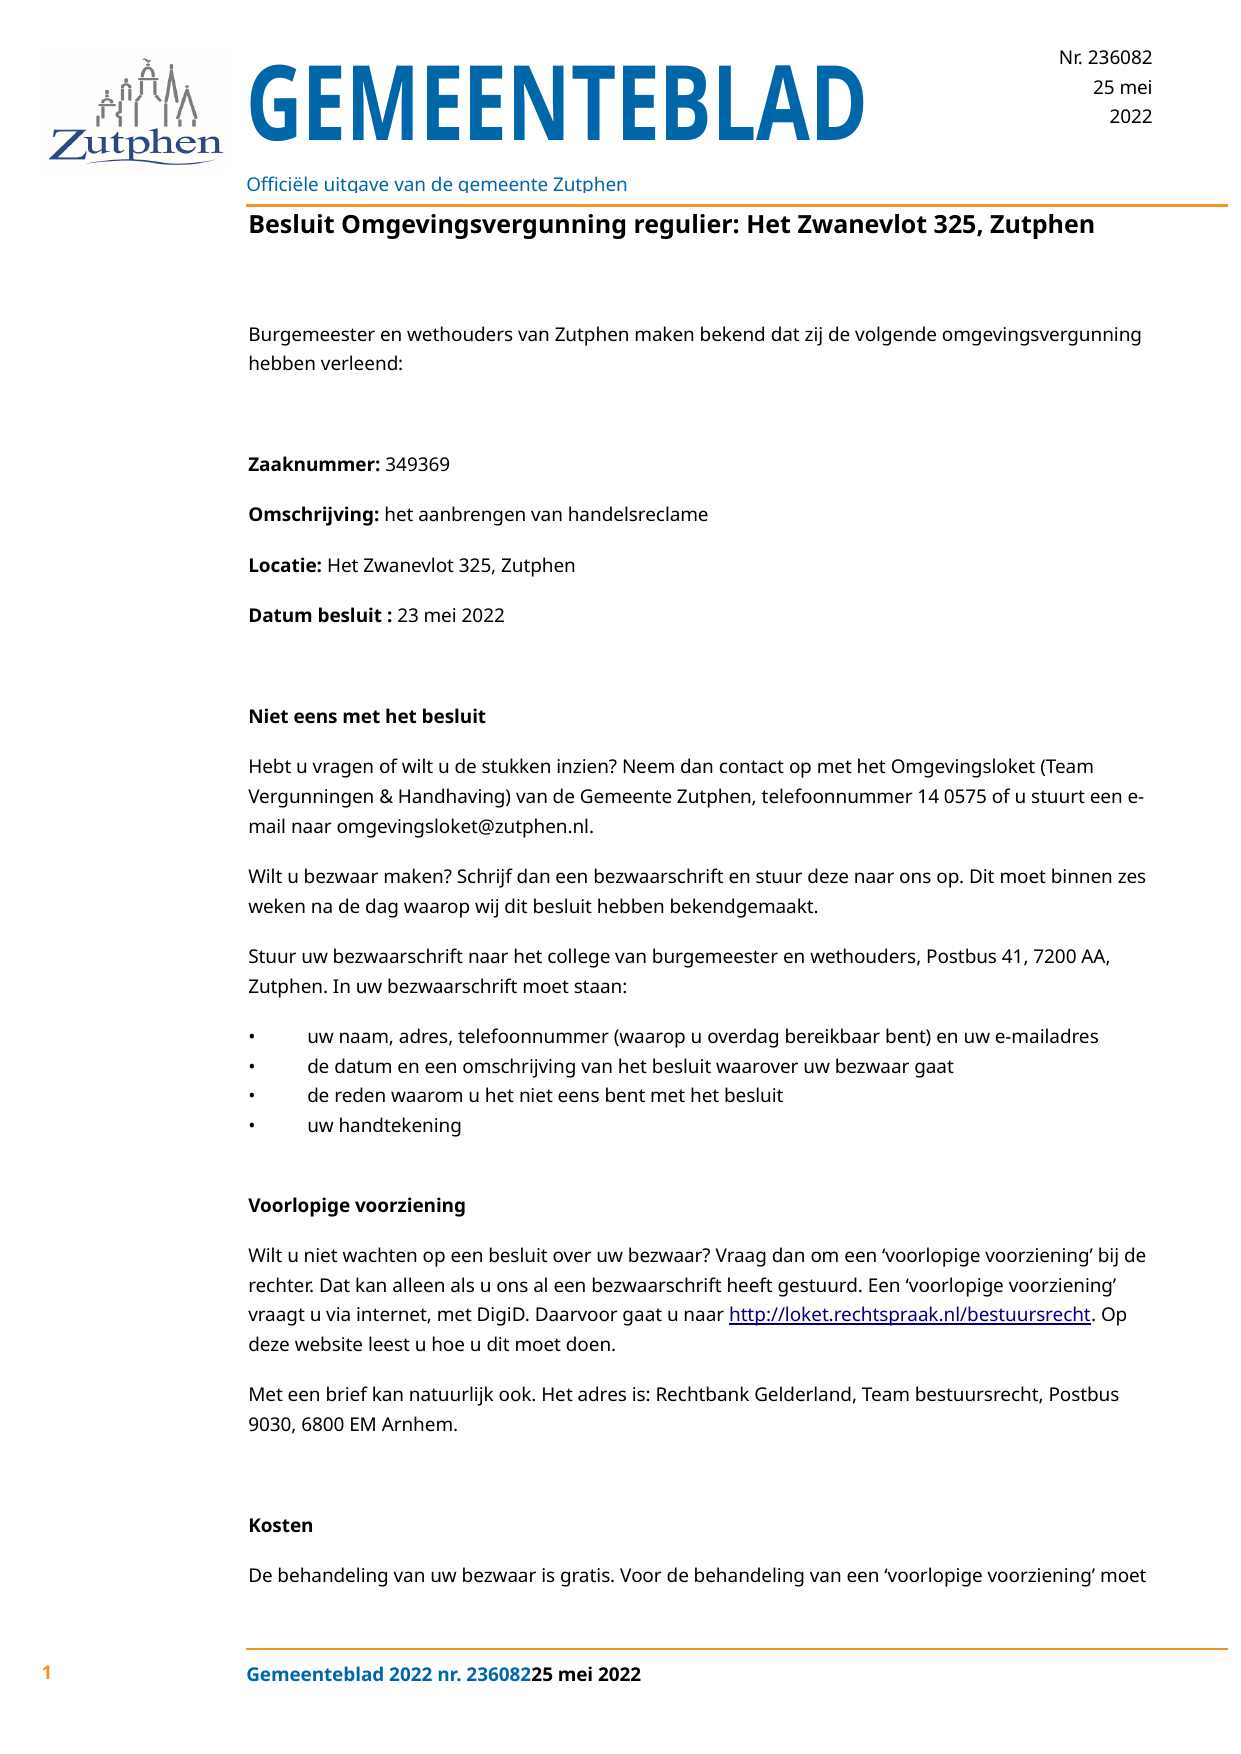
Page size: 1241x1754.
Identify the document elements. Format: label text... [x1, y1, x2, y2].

text Stuur uw bezwaarschrift naar het college van burgemeester en wethouders, Postbus 41, 7200 AA, Zutphen. In uw bezwaarschrift moet staan: [248, 943, 1152, 998]
text Burgemeester en wethouders van Zutphen maken bekend dat zij de volgende omgevingsvergunning hebben verleend: [248, 321, 1152, 376]
list uw handtekening [248, 1112, 1152, 1138]
list de datum en een omschrijving van het besluit waarover uw bezwaar gaat [248, 1053, 1152, 1078]
picture [41, 47, 231, 172]
text Niet eens met het besluit [248, 703, 1152, 729]
text Kosten [248, 1512, 1152, 1538]
text Voorlopige voorziening [248, 1192, 1152, 1218]
text Omschrijving: het aanbrengen van handelsreclame [248, 502, 1152, 527]
text De behandeling van uw bezwaar is gratis. Voor de behandeling van een ‘voorlopige voorziening’ moet [248, 1562, 1152, 1588]
text Hebt u vragen of wilt u de stukken inzien? Neem dan contact op met het Omgevingsloket (Team Vergunningen & Handhaving) van de Gemeente Zutphen, telefoonnummer 14 0575 of u stuurt een e-mail naar omgevingsloket@zutphen.nl. [248, 754, 1152, 838]
text Zaaknummer: 349369 [248, 451, 1152, 477]
text Wilt u niet wachten op een besluit over uw bezwaar? Vraag dan om een ‘voorlopige voorziening’ bij de rechter. Dat kan alleen als u ons al een bezwaarschrift heeft gestuurd. Een ‘voorlopige voorziening’ vraagt u via internet, met DigiD. Daarvoor gaat u naar http://loket.rechtspraak.nl/bestuursrecht. Op deze website leest u hoe u dit moet doen. [248, 1242, 1152, 1357]
text Datum besluit : 23 mei 2022 [248, 602, 1152, 628]
text Besluit Omgevingsvergunning regulier: Het Zwanevlot 325, Zutphen [248, 207, 1152, 241]
list de reden waarom u het niet eens bent met het besluit [248, 1082, 1152, 1108]
list uw naam, adres, telefoonnummer (waarop u overdag bereikbaar bent) en uw e-mailadres [248, 1023, 1152, 1049]
text Wilt u bezwaar maken? Schrijf dan een bezwaarschrift en stuur deze naar ons op. Dit moet binnen zes weken na de dag waarop wij dit besluit hebben bekendgemaakt. [248, 863, 1152, 918]
text Locatie: Het Zwanevlot 325, Zutphen [248, 552, 1152, 578]
text Met een brief kan natuurlijk ook. Het adres is: Rechtbank Gelderland, Team bestuursrecht, Postbus 9030, 6800 EM Arnhem. [248, 1382, 1152, 1437]
